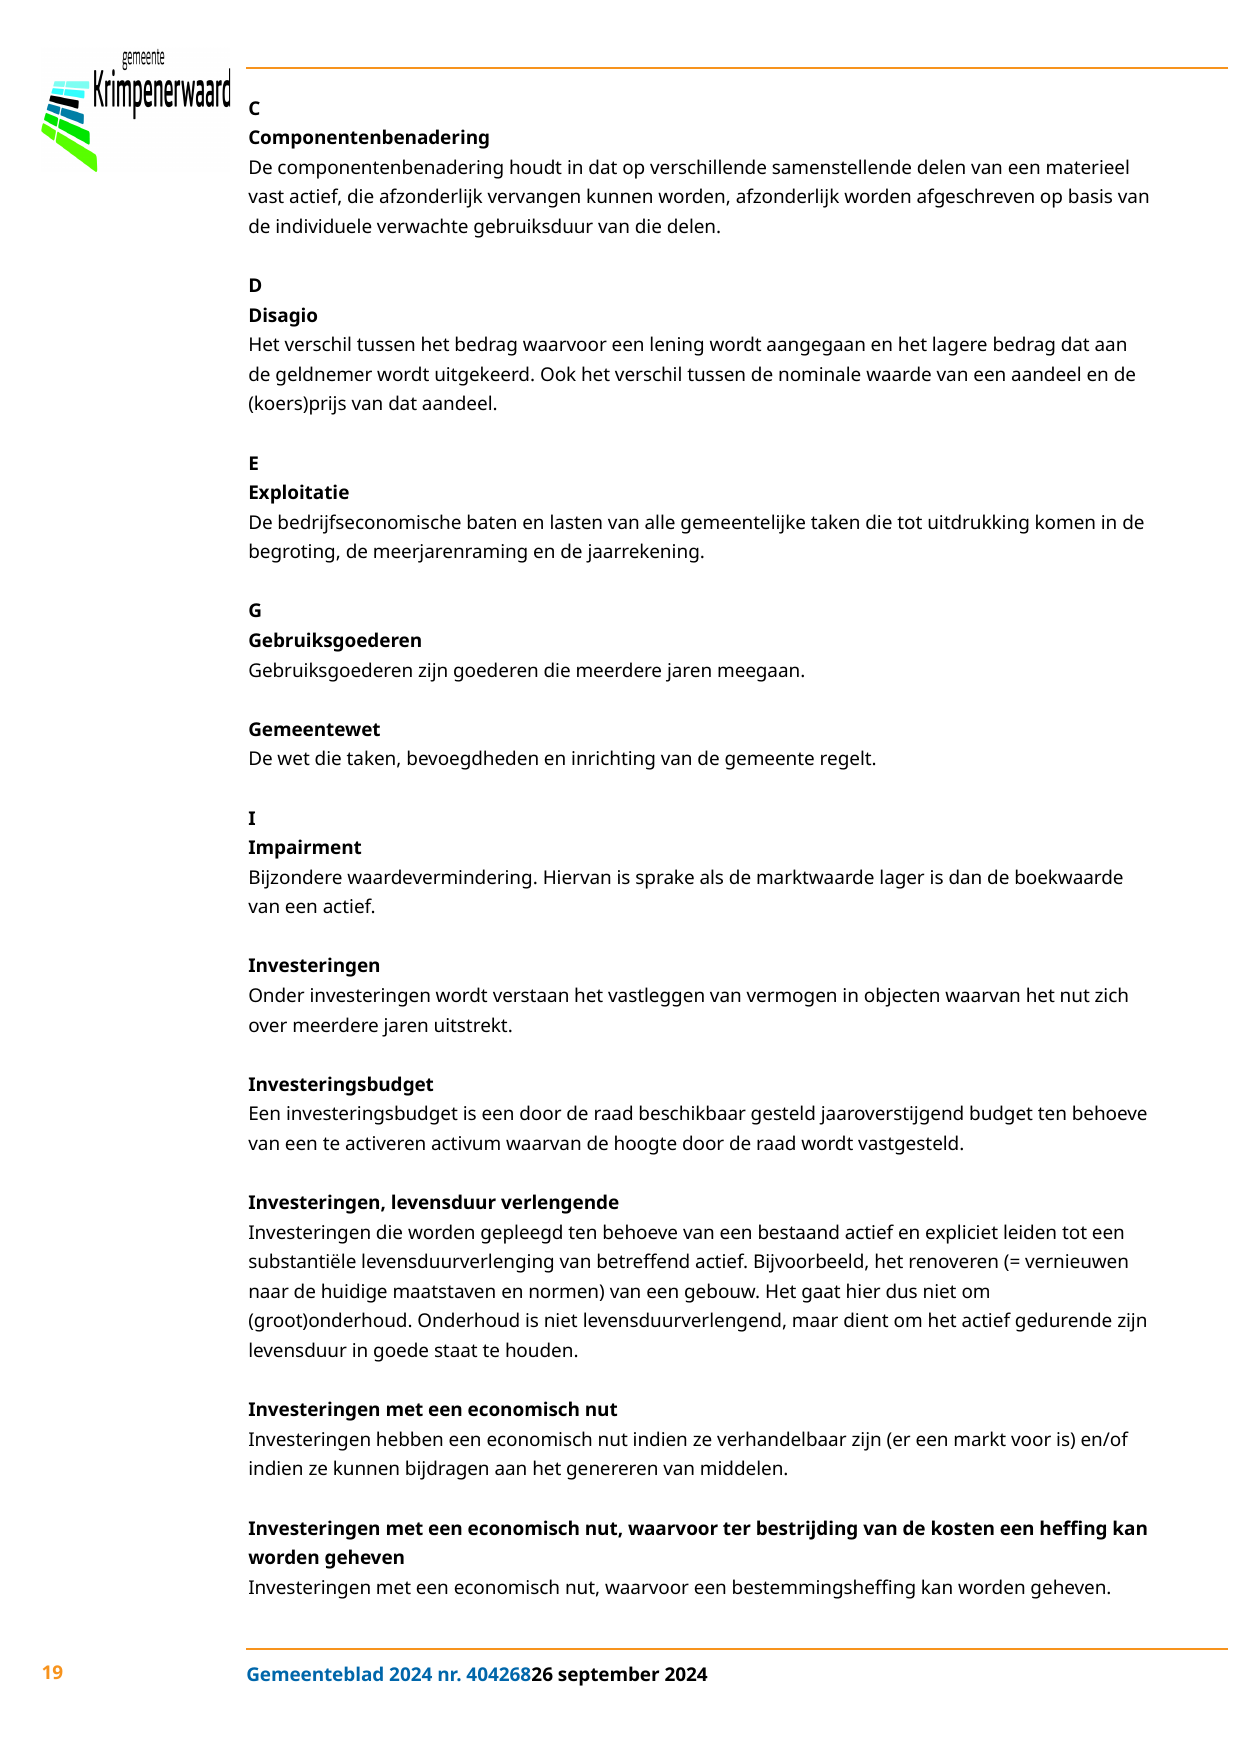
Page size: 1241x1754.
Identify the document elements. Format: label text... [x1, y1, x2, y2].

text Componentenbenadering [248, 124, 1152, 150]
picture [41, 47, 231, 172]
text Investeringen met een economisch nut, waarvoor ter bestrijding van de kosten een heffing kan worden geheven [248, 1515, 1152, 1570]
text Exploitatie [248, 479, 1152, 505]
text De componentenbenadering houdt in dat op verschillende samenstellende delen van een materieel vast actief, die afzonderlijk vervangen kunnen worden, afzonderlijk worden afgeschreven op basis van de individuele verwachte gebruiksduur van die delen. [248, 154, 1152, 239]
text Gebruiksgoederen [248, 627, 1152, 653]
text Investeringen die worden gepleegd ten behoeve van een bestaand actief en expliciet leiden tot een substantiële levensduurverlenging van betreffend actief. Bijvoorbeeld, het renoveren (= vernieuwen naar de huidige maatstaven en normen) van een gebouw. Het gaat hier dus niet om (groot)onderhoud. Onderhoud is niet levensduurverlengend, maar dient om het actief gedurende zijn levensduur in goede staat te houden. [248, 1219, 1152, 1363]
text Investeringen, levensduur verlengende [248, 1189, 1152, 1215]
text Investeringen [248, 953, 1152, 978]
text E [248, 450, 1152, 476]
text Investeringen met een economisch nut [248, 1396, 1152, 1422]
text Het verschil tussen het bedrag waarvoor een lening wordt aangegaan en het lagere bedrag dat aan de geldnemer wordt uitgekeerd. Ook het verschil tussen de nominale waarde van een aandeel en de (koers)prijs van dat aandeel. [248, 331, 1152, 416]
text I [248, 805, 1152, 831]
text Een investeringsbudget is een door de raad beschikbaar gesteld jaaroverstijgend budget ten behoeve van een te activeren activum waarvan de hoogte door de raad wordt vastgesteld. [248, 1101, 1152, 1156]
text Investeringsbudget [248, 1071, 1152, 1097]
text Investeringen met een economisch nut, waarvoor een bestemmingsheffing kan worden geheven. [248, 1574, 1152, 1600]
text Gemeentewet [248, 716, 1152, 742]
text G [248, 598, 1152, 623]
text Investeringen hebben een economisch nut indien ze verhandelbaar zijn (er een markt voor is) en/of indien ze kunnen bijdragen aan het genereren van middelen. [248, 1426, 1152, 1481]
text D [248, 272, 1152, 298]
text Gebruiksgoederen zijn goederen die meerdere jaren meegaan. [248, 657, 1152, 683]
text De wet die taken, bevoegdheden en inrichting van de gemeente regelt. [248, 746, 1152, 771]
text Onder investeringen wordt verstaan het vastleggen van vermogen in objecten waarvan het nut zich over meerdere jaren uitstrekt. [248, 982, 1152, 1038]
text C [248, 95, 1152, 121]
text De bedrijfseconomische baten en lasten van alle gemeentelijke taken die tot uitdrukking komen in de begroting, de meerjarenraming en de jaarrekening. [248, 509, 1152, 564]
text Bijzondere waardevermindering. Hiervan is sprake als de marktwaarde lager is dan de boekwaarde van een actief. [248, 864, 1152, 919]
text Impairment [248, 834, 1152, 860]
text Disagio [248, 302, 1152, 328]
